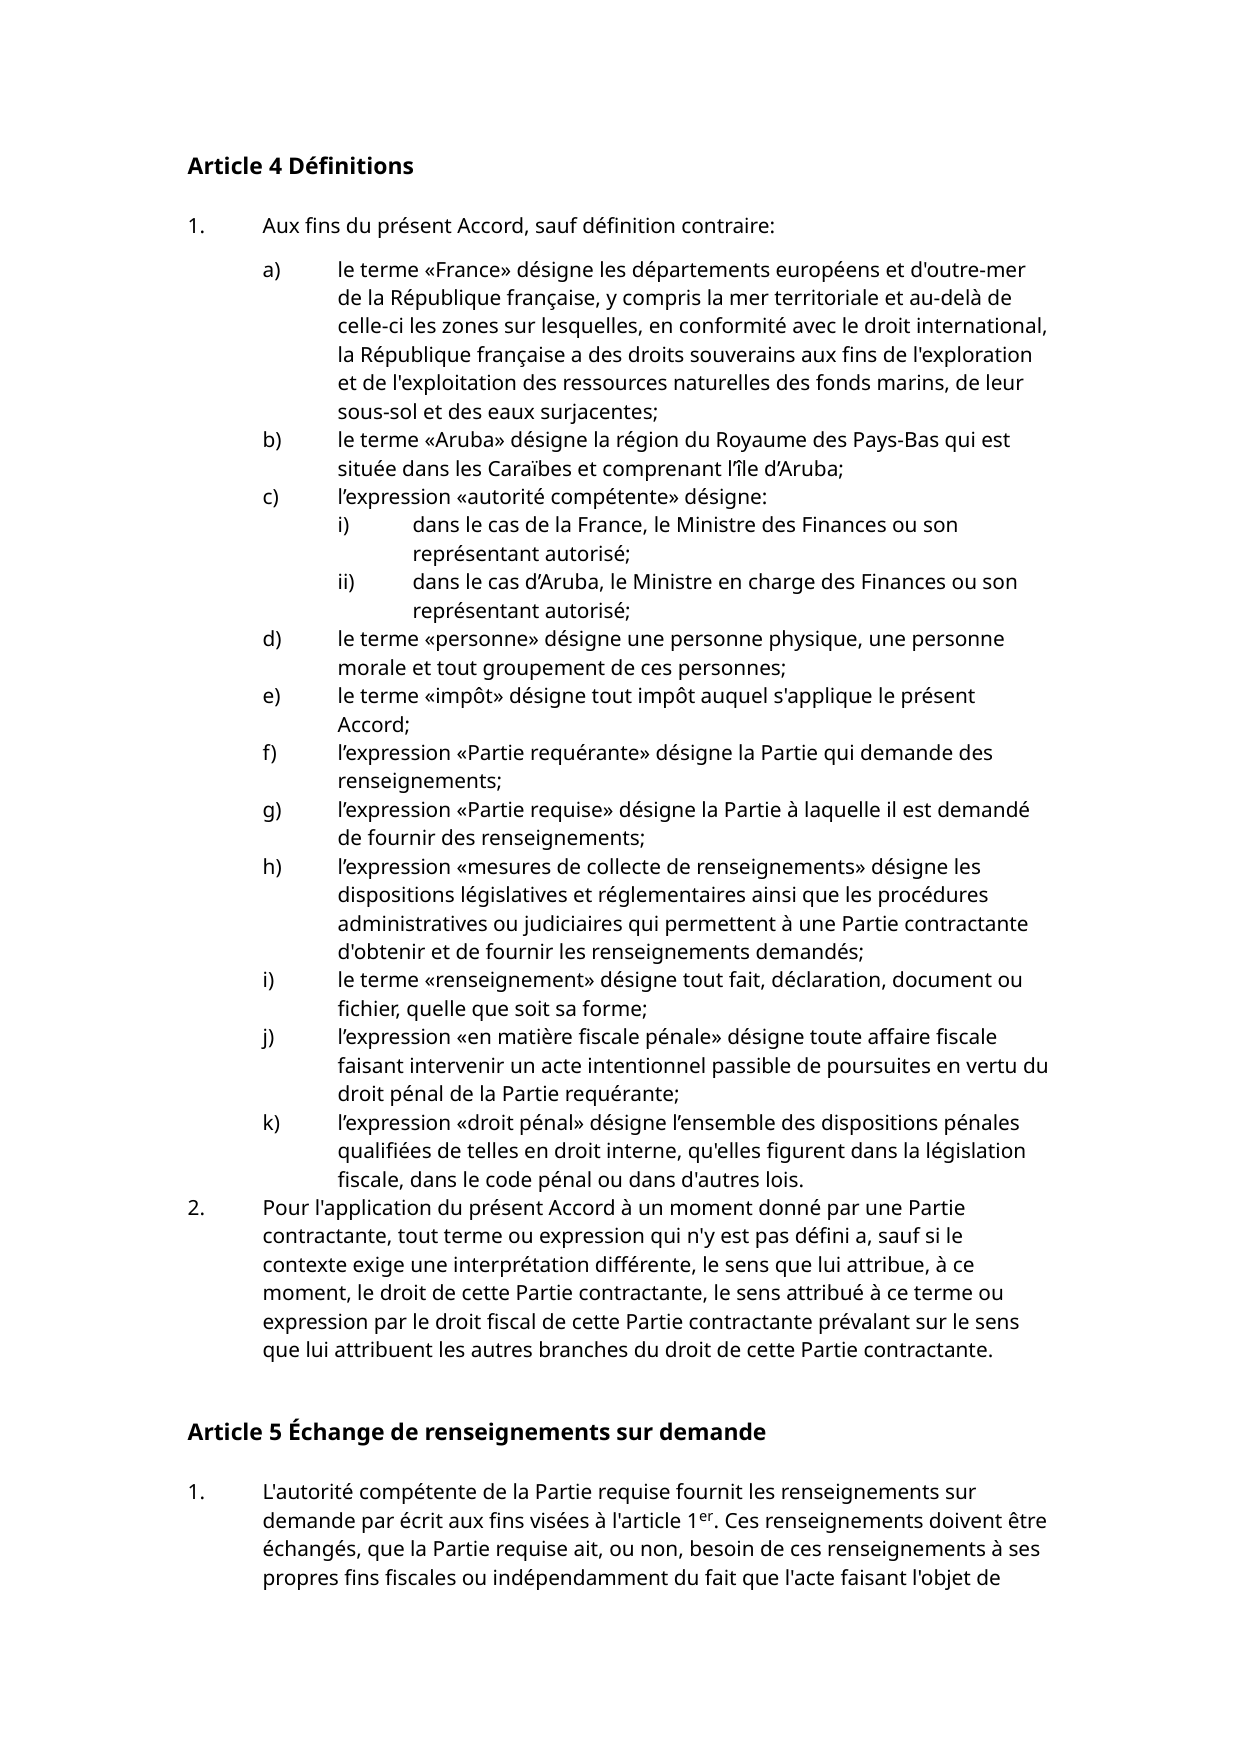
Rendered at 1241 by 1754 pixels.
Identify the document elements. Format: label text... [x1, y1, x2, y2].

list dans le cas d’Aruba, le Ministre en charge des Finances ou son représentant autorisé; [337, 567, 1053, 624]
list le terme «personne» désigne une personne physique, une personne morale et tout groupement de ces personnes; [262, 624, 1053, 681]
list l’expression «droit pénal» désigne l’ensemble des dispositions pénales qualifiées de telles en droit interne, qu'elles figurent dans la législation fiscale, dans le code pénal ou dans d'autres lois. [262, 1108, 1053, 1193]
list l’expression «Partie requise» désigne la Partie à laquelle il est demandé de fournir des renseignements; [262, 795, 1053, 852]
list Pour l'application du présent Accord à un moment donné par une Partie contractante, tout terme ou expression qui n'y est pas défini a, sauf si le contexte exige une interprétation différente, le sens que lui attribue, à ce moment, le droit de cette Partie contractante, le sens attribué à ce terme ou expression par le droit fiscal de cette Partie contractante prévalant sur le sens que lui attribuent les autres branches du droit de cette Partie contractante. [187, 1193, 1053, 1364]
list l’expression «mesures de collecte de renseignements» désigne les dispositions législatives et réglementaires ainsi que les procédures administratives ou judiciaires qui permettent à une Partie contractante d'obtenir et de fournir les renseignements demandés; [262, 852, 1053, 966]
list dans le cas de la France, le Ministre des Finances ou son représentant autorisé; [337, 511, 1053, 567]
list le terme «Aruba» désigne la région du Royaume des Pays-Bas qui est située dans les Caraïbes et comprenant l’île d’Aruba; [262, 425, 1053, 482]
list le terme «France» désigne les départements européens et d'outre-mer de la République française, y compris la mer territoriale et au-delà de celle-ci les zones sur lesquelles, en conformité avec le droit international, la République française a des droits souverains aux fins de l'exploration et de l'exploitation des ressources naturelles des fonds marins, de leur sous-sol et des eaux surjacentes; [262, 255, 1053, 425]
list L'autorité compétente de la Partie requise fournit les renseignements sur demande par écrit aux fins visées à l'article 1er. Ces renseignements doivent être échangés, que la Partie requise ait, ou non, besoin de ces renseignements à ses propres fins fiscales ou indépendamment du fait que l'acte faisant l'objet de [187, 1477, 1053, 1591]
list l’expression «en matière fiscale pénale» désigne toute affaire fiscale faisant intervenir un acte intentionnel passible de poursuites en vertu du droit pénal de la Partie requérante; [262, 1022, 1053, 1108]
list l’expression «autorité compétente» désigne: [262, 482, 1053, 511]
list le terme «impôt» désigne tout impôt auquel s'applique le présent Accord; [262, 681, 1053, 738]
list le terme «renseignement» désigne tout fait, déclaration, document ou fichier, quelle que soit sa forme; [262, 966, 1053, 1022]
subtitle Article 4 Définitions [187, 150, 1053, 181]
list Aux fins du présent Accord, sauf définition contraire: [187, 211, 1053, 240]
list l’expression «Partie requérante» désigne la Partie qui demande des renseignements; [262, 738, 1053, 795]
subtitle Article 5 Échange de renseignements sur demande [187, 1416, 1053, 1447]
